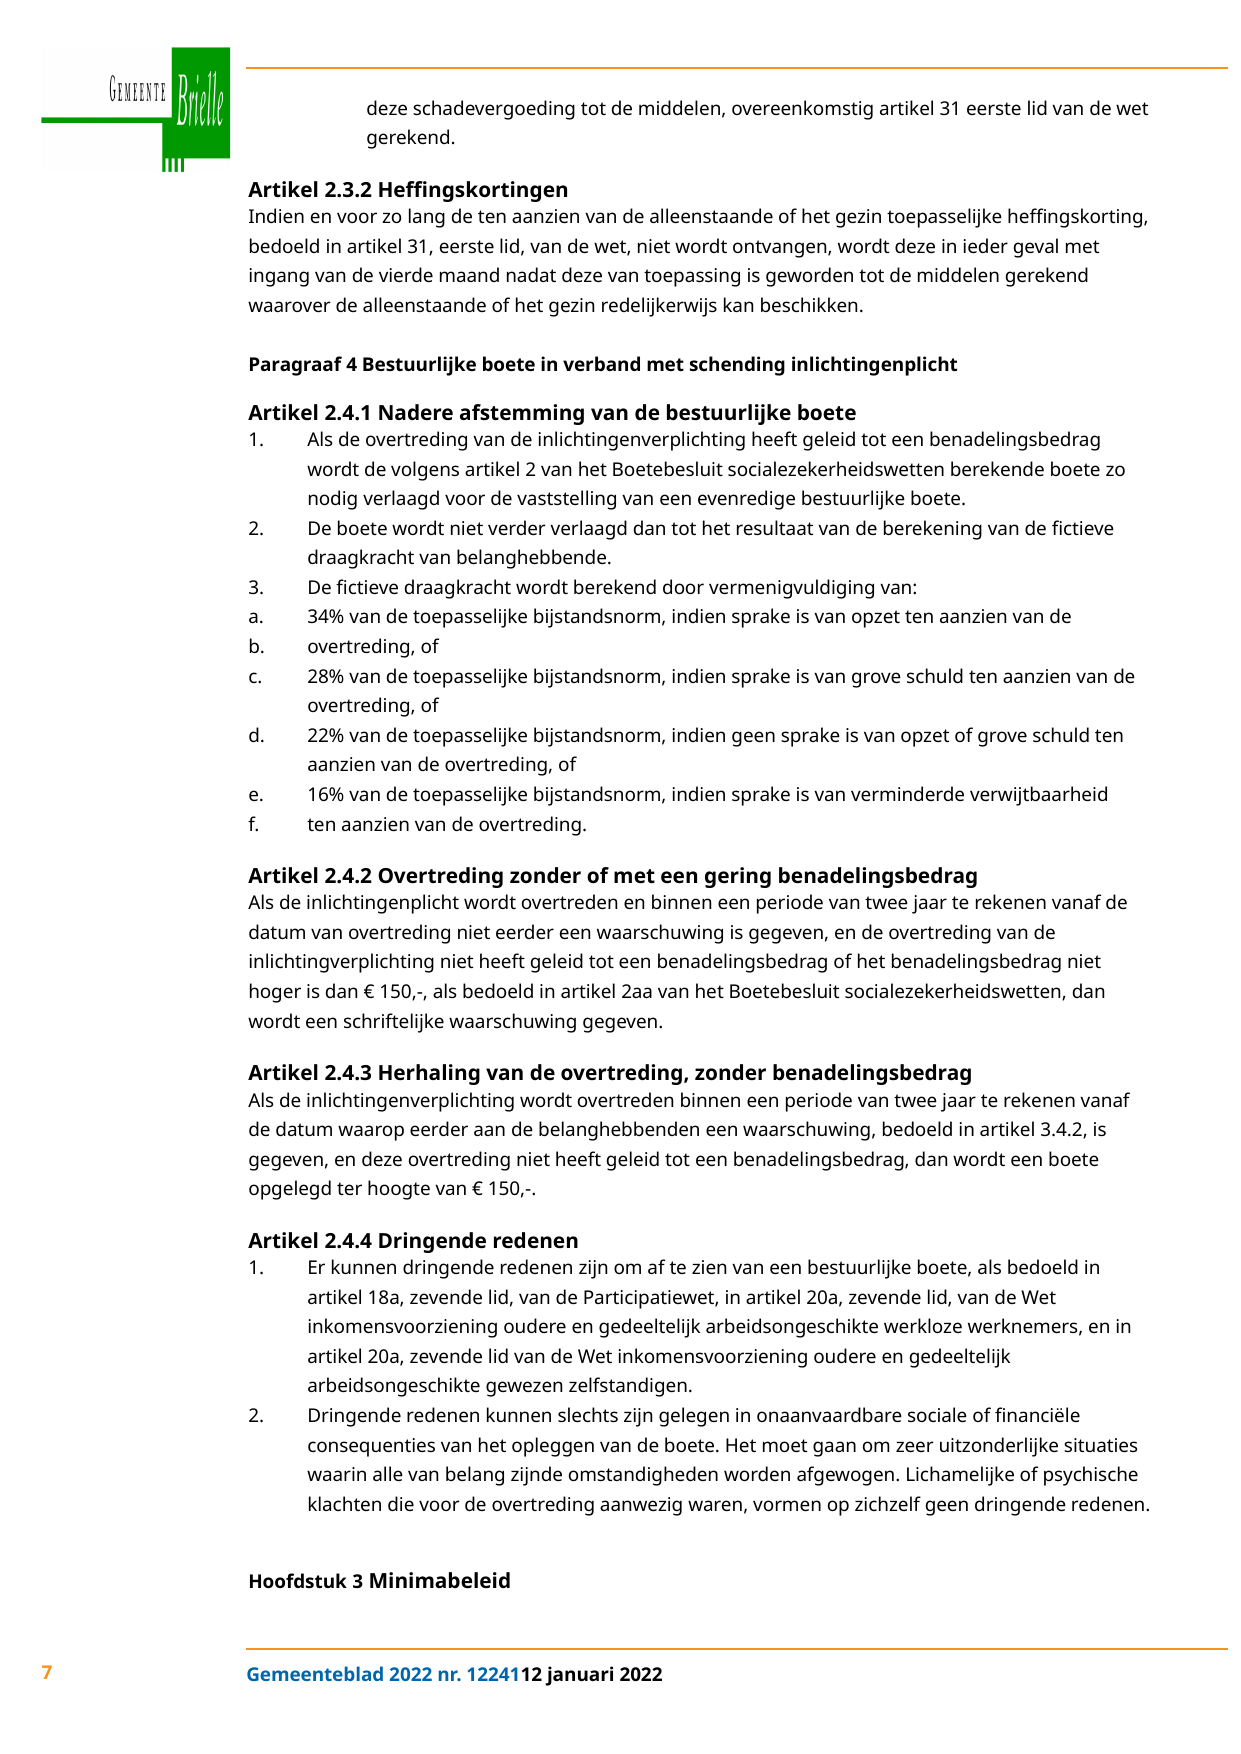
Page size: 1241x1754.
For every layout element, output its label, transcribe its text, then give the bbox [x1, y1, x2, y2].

list ten aanzien van de overtreding. [248, 811, 1152, 836]
list 22% van de toepasselijke bijstandsnorm, indien geen sprake is van opzet of grove schuld ten aanzien van de overtreding, of [248, 722, 1152, 777]
text Indien en voor zo lang de ten aanzien van de alleenstaande of het gezin toepasselijke heffingskorting, bedoeld in artikel 31, eerste lid, van de wet, niet wordt ontvangen, wordt deze in ieder geval met ingang van de vierde maand nadat deze van toepassing is geworden tot de middelen gerekend waarover de alleenstaande of het gezin redelijkerwijs kan beschikken. [248, 203, 1152, 318]
text Als de inlichtingenverplichting wordt overtreden binnen een periode van twee jaar te rekenen vanaf de datum waarop eerder aan de belanghebbenden een waarschuwing, bedoeld in artikel 3.4.2, is gegeven, en deze overtreding niet heeft geleid tot een benadelingsbedrag, dan wordt een boete opgelegd ter hoogte van € 150,-. [248, 1087, 1152, 1201]
list Er kunnen dringende redenen zijn om af te zien van een bestuurlijke boete, als bedoeld in artikel 18a, zevende lid, van de Participatiewet, in artikel 20a, zevende lid, van de Wet inkomensvoorziening oudere en gedeeltelijk arbeidsongeschikte werkloze werknemers, en in artikel 20a, zevende lid van de Wet inkomensvoorziening oudere en gedeeltelijk arbeidsongeschikte gewezen zelfstandigen. [248, 1254, 1152, 1398]
list Dringende redenen kunnen slechts zijn gelegen in onaanvaardbare sociale of financiële consequenties van het opleggen van de boete. Het moet gaan om zeer uitzonderlijke situaties waarin alle van belang zijnde omstandigheden worden afgewogen. Lichamelijke of psychische klachten die voor de overtreding aanwezig waren, vormen op zichzelf geen dringende redenen. [248, 1402, 1152, 1517]
text Artikel 2.3.2 Heffingskortingen [248, 175, 1152, 203]
list deze schadevergoeding tot de middelen, overeenkomstig artikel 31 eerste lid van de wet gerekend. [307, 95, 1152, 150]
list De fictieve draagkracht wordt berekend door vermenigvuldiging van: [248, 574, 1152, 600]
picture [41, 47, 231, 172]
text Hoofdstuk 3 Minimabeleid [248, 1566, 1152, 1595]
text Als de inlichtingenplicht wordt overtreden en binnen een periode van twee jaar te rekenen vanaf de datum van overtreding niet eerder een waarschuwing is gegeven, en de overtreding van de inlichtingverplichting niet heeft geleid tot een benadelingsbedrag of het benadelingsbedrag niet hoger is dan € 150,-, als bedoeld in artikel 2aa van het Boetebesluit socialezekerheidswetten, dan wordt een schriftelijke waarschuwing gegeven. [248, 889, 1152, 1034]
text Artikel 2.4.1 Nadere afstemming van de bestuurlijke boete [248, 398, 1152, 426]
text Artikel 2.4.4 Dringende redenen [248, 1226, 1152, 1254]
list overtreding, of [248, 633, 1152, 659]
list 16% van de toepasselijke bijstandsnorm, indien sprake is van verminderde verwijtbaarheid [248, 781, 1152, 807]
list 34% van de toepasselijke bijstandsnorm, indien sprake is van opzet ten aanzien van de [248, 604, 1152, 629]
text Artikel 2.4.2 Overtreding zonder of met een gering benadelingsbedrag [248, 861, 1152, 889]
list De boete wordt niet verder verlaagd dan tot het resultaat van de berekening van de fictieve draagkracht van belanghebbende. [248, 515, 1152, 570]
text Artikel 2.4.3 Herhaling van de overtreding, zonder benadelingsbedrag [248, 1058, 1152, 1087]
list 28% van de toepasselijke bijstandsnorm, indien sprake is van grove schuld ten aanzien van de overtreding, of [248, 663, 1152, 718]
text Paragraaf 4 Bestuurlijke boete in verband met schending inlichtingenplicht [248, 351, 1152, 377]
list Als de overtreding van de inlichtingenverplichting heeft geleid tot een benadelingsbedrag wordt de volgens artikel 2 van het Boetebesluit socialezekerheidswetten berekende boete zo nodig verlaagd voor de vaststelling van een evenredige bestuurlijke boete. [248, 426, 1152, 511]
